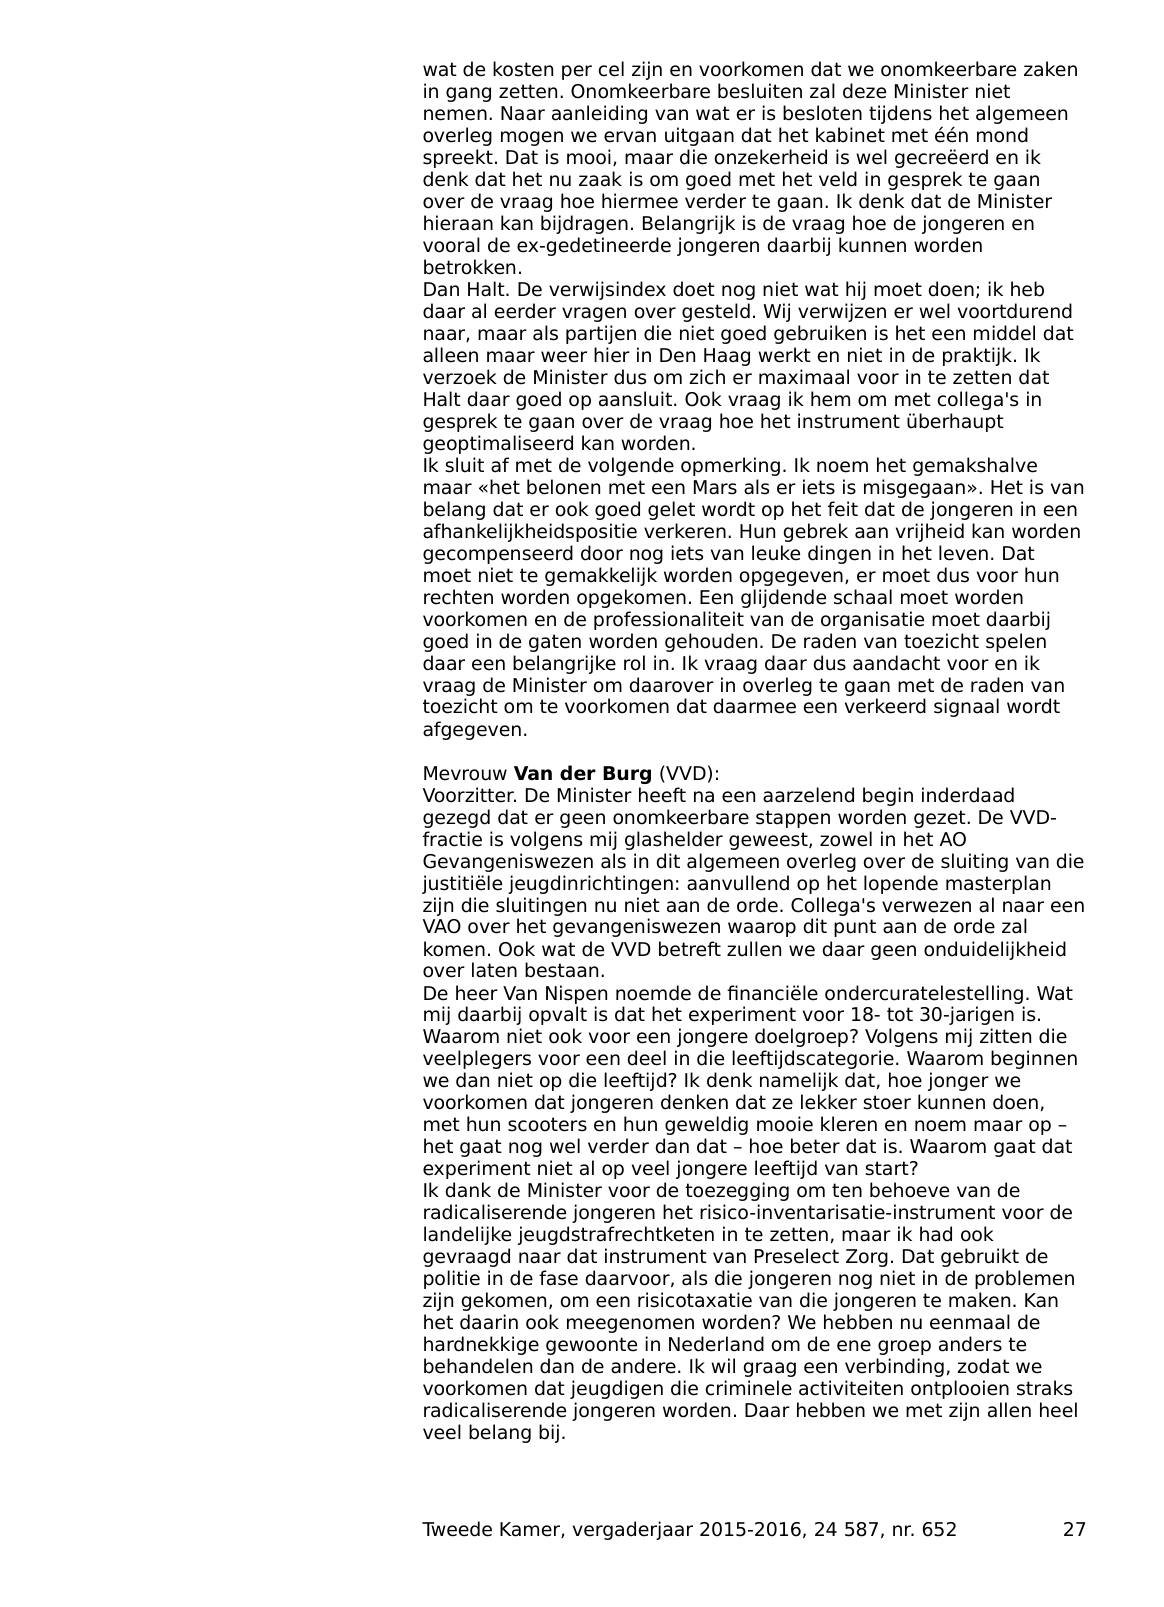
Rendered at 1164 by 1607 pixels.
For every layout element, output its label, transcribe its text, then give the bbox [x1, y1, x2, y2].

text Voorzitter. De Minister heeft na een aarzelend begin inderdaad gezegd dat er geen onomkeerbare stappen worden gezet. De VVD-fractie is volgens mij glashelder geweest, zowel in het AO Gevangeniswezen als in dit algemeen overleg over de sluiting van die justitiële jeugdinrichtingen: aanvullend op het lopende masterplan zijn die sluitingen nu niet aan de orde. Collega's verwezen al naar een VAO over het gevangeniswezen waarop dit punt aan de orde zal komen. Ook wat de VVD betreft zullen we daar geen onduidelijkheid over laten bestaan. [422, 784, 1087, 982]
text Ik sluit af met de volgende opmerking. Ik noem het gemakshalve maar «het belonen met een Mars als er iets is misgegaan». Het is van belang dat er ook goed gelet wordt op het feit dat de jongeren in een afhankelijkheidspositie verkeren. Hun gebrek aan vrijheid kan worden gecompenseerd door nog iets van leuke dingen in het leven. Dat moet niet te gemakkelijk worden opgegeven, er moet dus voor hun rechten worden opgekomen. Een glijdende schaal moet worden voorkomen en de professionaliteit van de organisatie moet daarbij goed in de gaten worden gehouden. De raden van toezicht spelen daar een belangrijke rol in. Ik vraag daar dus aandacht voor en ik vraag de Minister om daarover in overleg te gaan met de raden van toezicht om te voorkomen dat daarmee een verkeerd signaal wordt afgegeven. [422, 455, 1087, 740]
text Mevrouw Van der Burg (VVD): [422, 763, 1087, 784]
text De heer Van Nispen noemde de financiële ondercuratelestelling. Wat mij daarbij opvalt is dat het experiment voor 18- tot 30-jarigen is. Waarom niet ook voor een jongere doelgroep? Volgens mij zitten die veelplegers voor een deel in die leeftijdscategorie. Waarom beginnen we dan niet op die leeftijd? Ik denk namelijk dat, hoe jonger we voorkomen dat jongeren denken dat ze lekker stoer kunnen doen, met hun scooters en hun geweldig mooie kleren en noem maar op – het gaat nog wel verder dan dat – hoe beter dat is. Waarom gaat dat experiment niet al op veel jongere leeftijd van start? [422, 982, 1087, 1180]
text Dan Halt. De verwijsindex doet nog niet wat hij moet doen; ik heb daar al eerder vragen over gesteld. Wij verwijzen er wel voortdurend naar, maar als partijen die niet goed gebruiken is het een middel dat alleen maar weer hier in Den Haag werkt en niet in de praktijk. Ik verzoek de Minister dus om zich er maximaal voor in te zetten dat Halt daar goed op aansluit. Ook vraag ik hem om met collega's in gesprek te gaan over de vraag hoe het instrument überhaupt geoptimaliseerd kan worden. [422, 279, 1087, 455]
text Ik dank de Minister voor de toezegging om ten behoeve van de radicaliserende jongeren het risico-inventarisatie-instrument voor de landelijke jeugdstrafrechtketen in te zetten, maar ik had ook gevraagd naar dat instrument van Preselect Zorg. Dat gebruikt de politie in de fase daarvoor, als die jongeren nog niet in de problemen zijn gekomen, om een risicotaxatie van die jongeren te maken. Kan het daarin ook meegenomen worden? We hebben nu eenmaal de hardnekkige gewoonte in Nederland om de ene groep anders te behandelen dan de andere. Ik wil graag een verbinding, zodat we voorkomen dat jeugdigen die criminele activiteiten ontplooien straks radicaliserende jongeren worden. Daar hebben we met zijn allen heel veel belang bij. [422, 1180, 1087, 1444]
text wat de kosten per cel zijn en voorkomen dat we onomkeerbare zaken in gang zetten. Onomkeerbare besluiten zal deze Minister niet nemen. Naar aanleiding van wat er is besloten tijdens het algemeen overleg mogen we ervan uitgaan dat het kabinet met één mond spreekt. Dat is mooi, maar die onzekerheid is wel gecreëerd en ik denk dat het nu zaak is om goed met het veld in gesprek te gaan over de vraag hoe hiermee verder te gaan. Ik denk dat de Minister hieraan kan bijdragen. Belangrijk is de vraag hoe de jongeren en vooral de ex-gedetineerde jongeren daarbij kunnen worden betrokken. [422, 59, 1087, 279]
